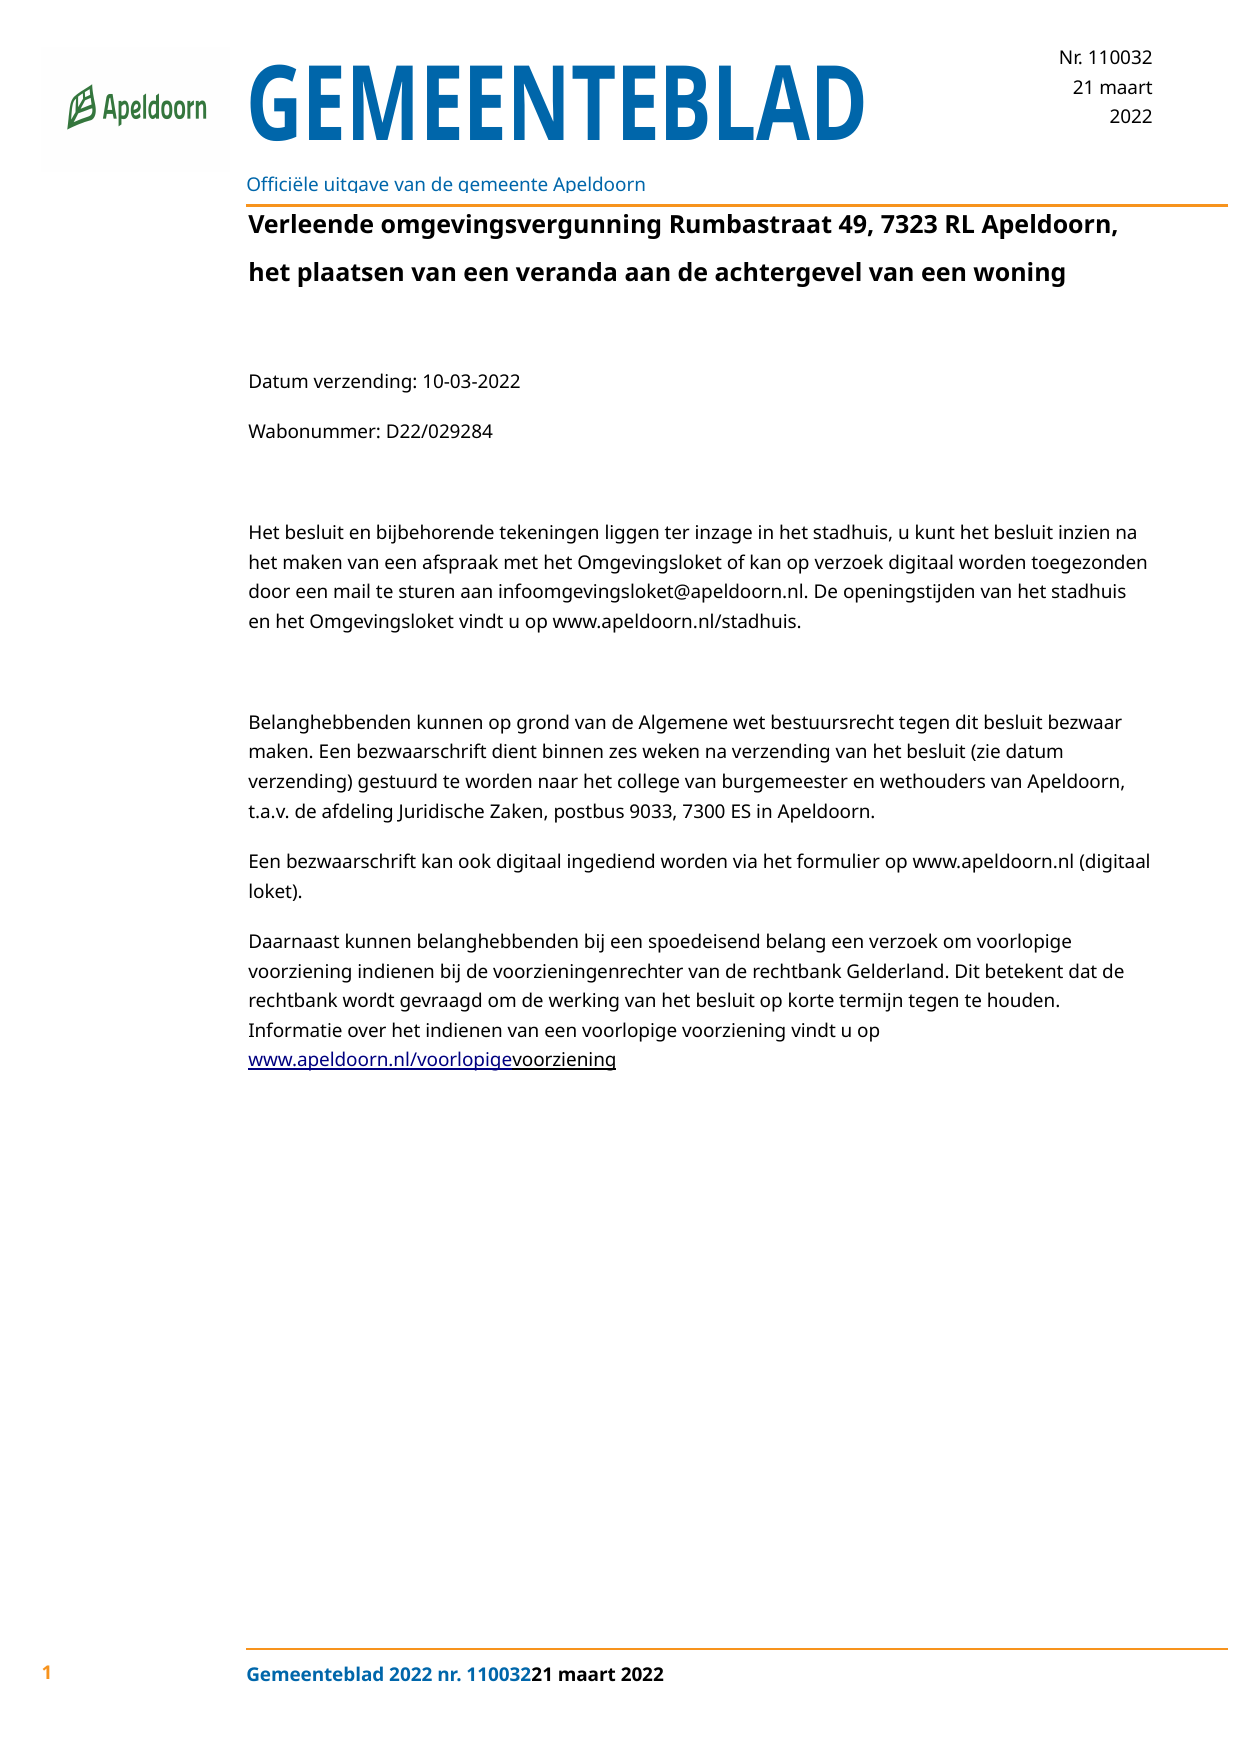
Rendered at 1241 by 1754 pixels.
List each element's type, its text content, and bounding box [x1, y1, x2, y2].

text Wabonummer: D22/029284 [248, 419, 1152, 444]
text Datum verzending: 10-03-2022 [248, 368, 1152, 394]
text Daarnaast kunnen belanghebbenden bij een spoedeisend belang een verzoek om voorlopige voorziening indienen bij de voorzieningenrechter van de rechtbank Gelderland. Dit betekent dat de rechtbank wordt gevraagd om de werking van het besluit op korte termijn tegen te houden. Informatie over het indienen van een voorlopige voorziening vindt u op www.apeldoorn.nl/voorlopigevoorziening [248, 928, 1152, 1072]
text Belanghebbenden kunnen op grond van de Algemene wet bestuursrecht tegen dit besluit bezwaar maken. Een bezwaarschrift dient binnen zes weken na verzending van het besluit (zie datum verzending) gestuurd te worden naar het college van burgemeester en wethouders van Apeldoorn, t.a.v. de afdeling Juridische Zaken, postbus 9033, 7300 ES in Apeldoorn. [248, 709, 1152, 824]
text Een bezwaarschrift kan ook digitaal ingediend worden via het formulier op www.apeldoorn.nl (digitaal loket). [248, 848, 1152, 904]
text Het besluit en bijbehorende tekeningen liggen ter inzage in het stadhuis, u kunt het besluit inzien na het maken van een afspraak met het Omgevingsloket of kan op verzoek digitaal worden toegezonden door een mail te sturen aan infoomgevingsloket@apeldoorn.nl. De openingstijden van het stadhuis en het Omgevingsloket vindt u op www.apeldoorn.nl/stadhuis. [248, 519, 1152, 634]
picture [41, 47, 231, 172]
text Verleende omgevingsvergunning Rumbastraat 49, 7323 RL Apeldoorn, het plaatsen van een veranda aan de achtergevel van een woning [248, 207, 1152, 288]
